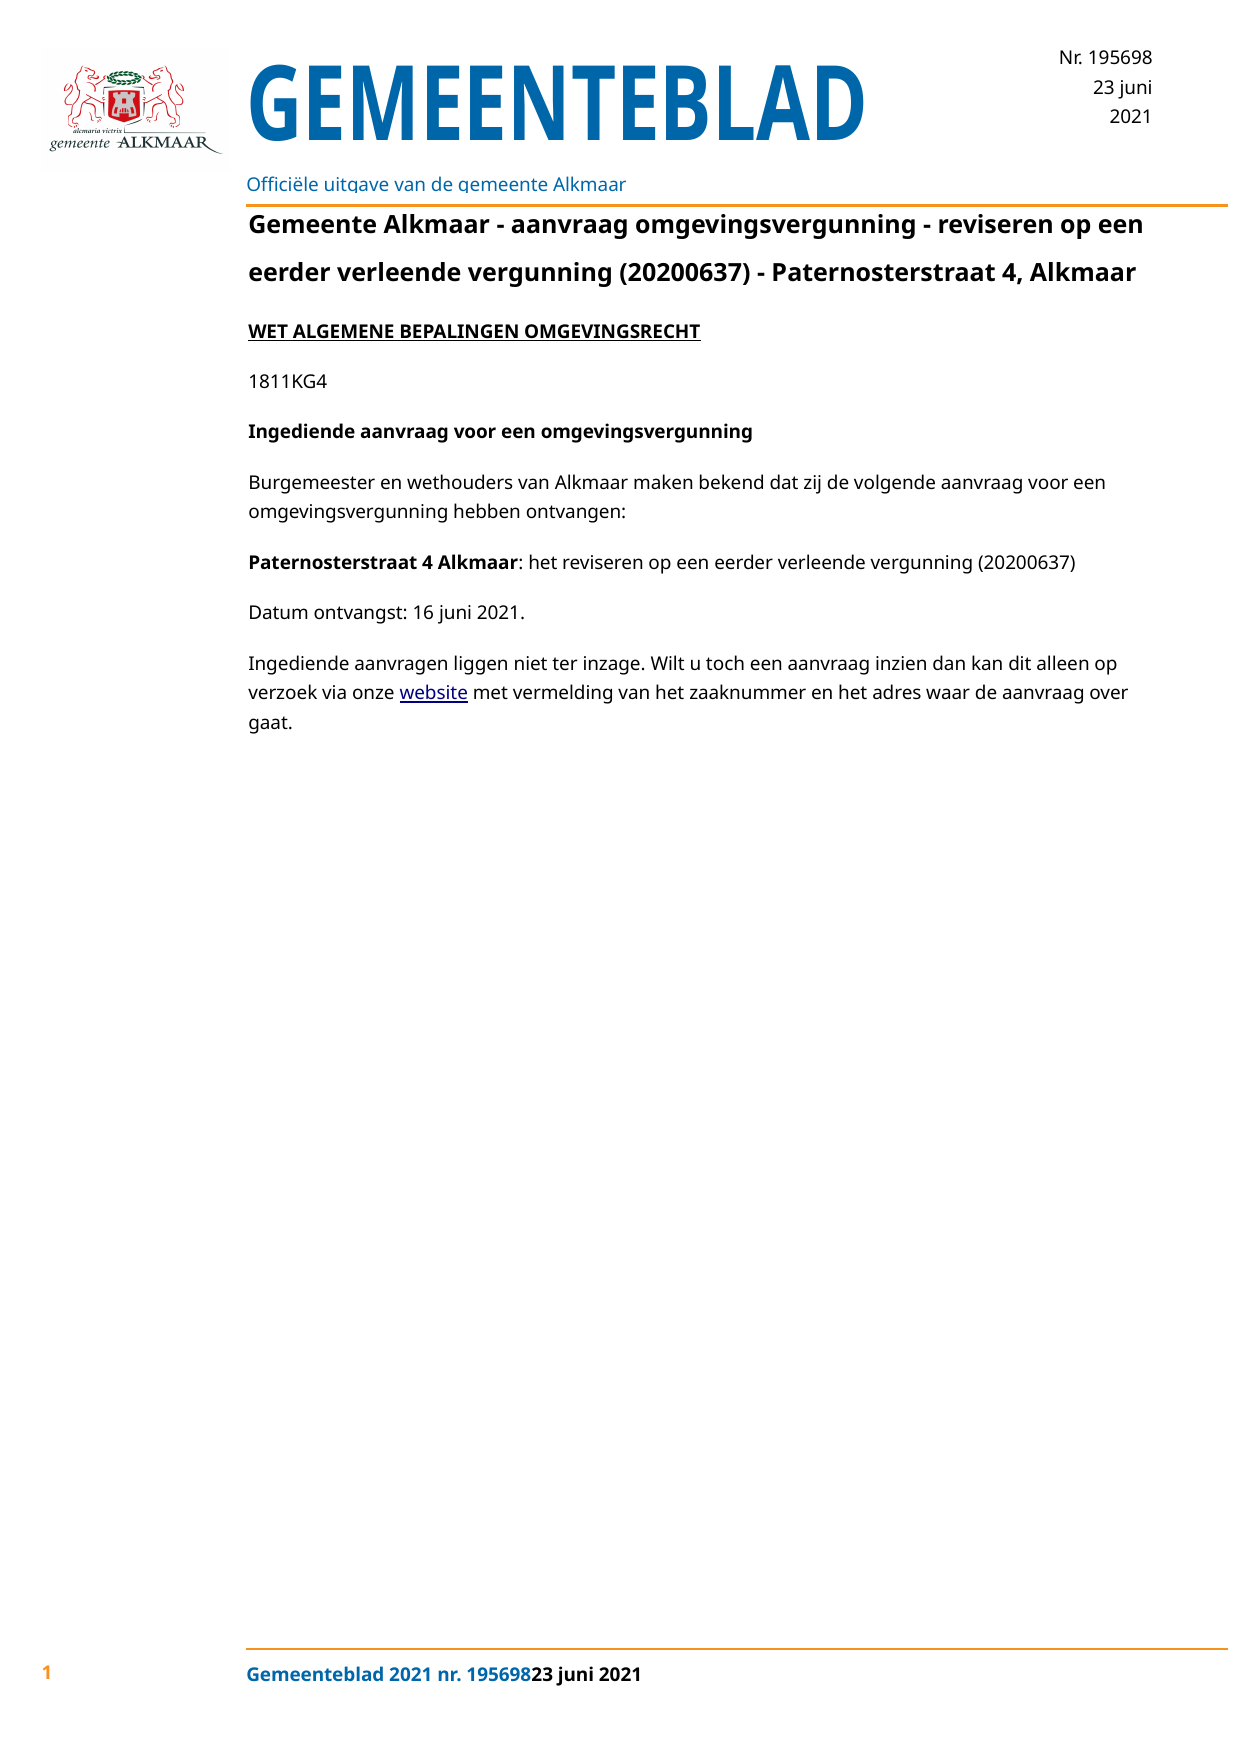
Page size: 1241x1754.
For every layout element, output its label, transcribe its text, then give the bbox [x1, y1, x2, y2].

text 1811KG4 [248, 368, 1152, 394]
text Burgemeester en wethouders van Alkmaar maken bekend dat zij de volgende aanvraag voor een omgevingsvergunning hebben ontvangen: [248, 469, 1152, 524]
text Datum ontvangst: 16 juni 2021. [248, 599, 1152, 625]
text Gemeente Alkmaar - aanvraag omgevingsvergunning - reviseren op een eerder verleende vergunning (20200637) - Paternosterstraat 4, Alkmaar [248, 207, 1152, 288]
text Ingediende aanvraag voor een omgevingsvergunning [248, 419, 1152, 444]
text Paternosterstraat 4 Alkmaar: het reviseren op een eerder verleende vergunning (20200637) [248, 549, 1152, 575]
picture [41, 47, 231, 172]
text WET ALGEMENE BEPALINGEN OMGEVINGSRECHT [248, 318, 1152, 344]
text Ingediende aanvragen liggen niet ter inzage. Wilt u toch een aanvraag inzien dan kan dit alleen op verzoek via onze website met vermelding van het zaaknummer en het adres waar de aanvraag over gaat. [248, 650, 1152, 735]
